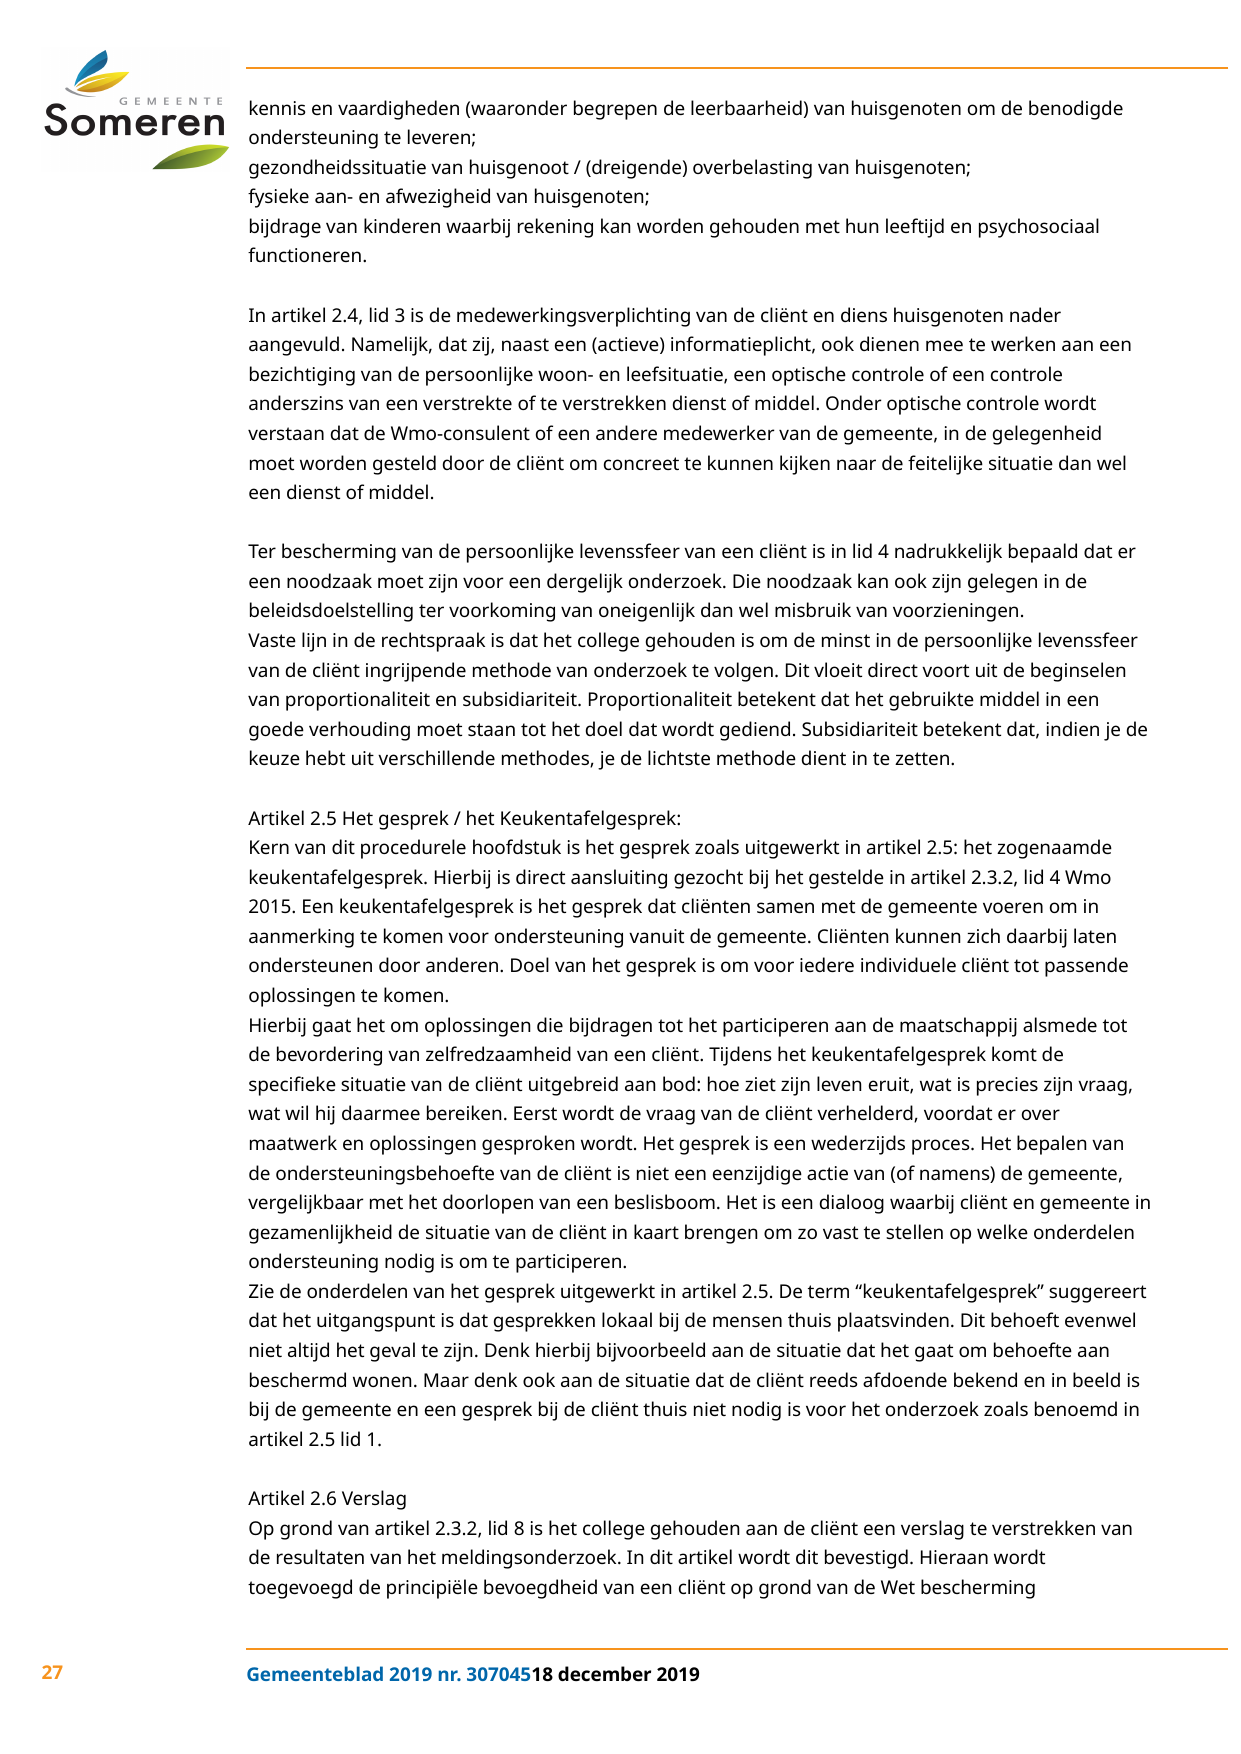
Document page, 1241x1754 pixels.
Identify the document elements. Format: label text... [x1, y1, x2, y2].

text kennis en vaardigheden (waaronder begrepen de leerbaarheid) van huisgenoten om de benodigde ondersteuning te leveren; [248, 95, 1152, 150]
text bijdrage van kinderen waarbij rekening kan worden gehouden met hun leeftijd en psychosociaal functioneren. [248, 213, 1152, 268]
text Hierbij gaat het om oplossingen die bijdragen tot het participeren aan de maatschappij alsmede tot de bevordering van zelfredzaamheid van een cliënt. Tijdens het keukentafelgesprek komt de specifieke situatie van de cliënt uitgebreid aan bod: hoe ziet zijn leven eruit, wat is precies zijn vraag, wat wil hij daarmee bereiken. Eerst wordt de vraag van de cliënt verhelderd, voordat er over maatwerk en oplossingen gesproken wordt. Het gesprek is een wederzijds proces. Het bepalen van de ondersteuningsbehoefte van de cliënt is niet een eenzijdige actie van (of namens) de gemeente, vergelijkbaar met het doorlopen van een beslisboom. Het is een dialoog waarbij cliënt en gemeente in gezamenlijkheid de situatie van de cliënt in kaart brengen om zo vast te stellen op welke onderdelen ondersteuning nodig is om te participeren. [248, 1012, 1152, 1274]
text Vaste lijn in de rechtspraak is dat het college gehouden is om de minst in de persoonlijke levenssfeer van de cliënt ingrijpende methode van onderzoek te volgen. Dit vloeit direct voort uit de beginselen van proportionaliteit en subsidiariteit. Proportionaliteit betekent dat het gebruikte middel in een goede verhouding moet staan tot het doel dat wordt gediend. Subsidiariteit betekent dat, indien je de keuze hebt uit verschillende methodes, je de lichtste methode dient in te zetten. [248, 627, 1152, 771]
text Op grond van artikel 2.3.2, lid 8 is het college gehouden aan de cliënt een verslag te verstrekken van de resultaten van het meldingsonderzoek. In dit artikel wordt dit bevestigd. Hieraan wordt toegevoegd de principiële bevoegdheid van een cliënt op grond van de Wet bescherming [248, 1515, 1152, 1600]
text gezondheidssituatie van huisgenoot / (dreigende) overbelasting van huisgenoten; [248, 154, 1152, 180]
text Artikel 2.5 Het gesprek / het Keukentafelgesprek: [248, 805, 1152, 831]
text Kern van dit procedurele hoofdstuk is het gesprek zoals uitgewerkt in artikel 2.5: het zogenaamde keukentafelgesprek. Hierbij is direct aansluiting gezocht bij het gestelde in artikel 2.3.2, lid 4 Wmo 2015. Een keukentafelgesprek is het gesprek dat cliënten samen met de gemeente voeren om in aanmerking te komen voor ondersteuning vanuit de gemeente. Cliënten kunnen zich daarbij laten ondersteunen door anderen. Doel van het gesprek is om voor iedere individuele cliënt tot passende oplossingen te komen. [248, 834, 1152, 1008]
text Zie de onderdelen van het gesprek uitgewerkt in artikel 2.5. De term “keukentafelgesprek” suggereert dat het uitgangspunt is dat gesprekken lokaal bij de mensen thuis plaatsvinden. Dit behoeft evenwel niet altijd het geval te zijn. Denk hierbij bijvoorbeeld aan de situatie dat het gaat om behoefte aan beschermd wonen. Maar denk ook aan de situatie dat de cliënt reeds afdoende bekend en in beeld is bij de gemeente en een gesprek bij de cliënt thuis niet nodig is voor het onderzoek zoals benoemd in artikel 2.5 lid 1. [248, 1278, 1152, 1452]
picture [41, 47, 231, 172]
text aangevuld. Namelijk, dat zij, naast een (actieve) informatieplicht, ook dienen mee te werken aan een bezichtiging van de persoonlijke woon- en leefsituatie, een optische controle of een controle anderszins van een verstrekte of te verstrekken dienst of middel. Onder optische controle wordt verstaan dat de Wmo-consulent of een andere medewerker van de gemeente, in de gelegenheid moet worden gesteld door de cliënt om concreet te kunnen kijken naar de feitelijke situatie dan wel een dienst of middel. [248, 331, 1152, 505]
text In artikel 2.4, lid 3 is de medewerkingsverplichting van de cliënt en diens huisgenoten nader [248, 302, 1152, 328]
text Artikel 2.6 Verslag [248, 1485, 1152, 1511]
text Ter bescherming van de persoonlijke levenssfeer van een cliënt is in lid 4 nadrukkelijk bepaald dat er een noodzaak moet zijn voor een dergelijk onderzoek. Die noodzaak kan ook zijn gelegen in de beleidsdoelstelling ter voorkoming van oneigenlijk dan wel misbruik van voorzieningen. [248, 538, 1152, 623]
text fysieke aan- en afwezigheid van huisgenoten; [248, 183, 1152, 209]
